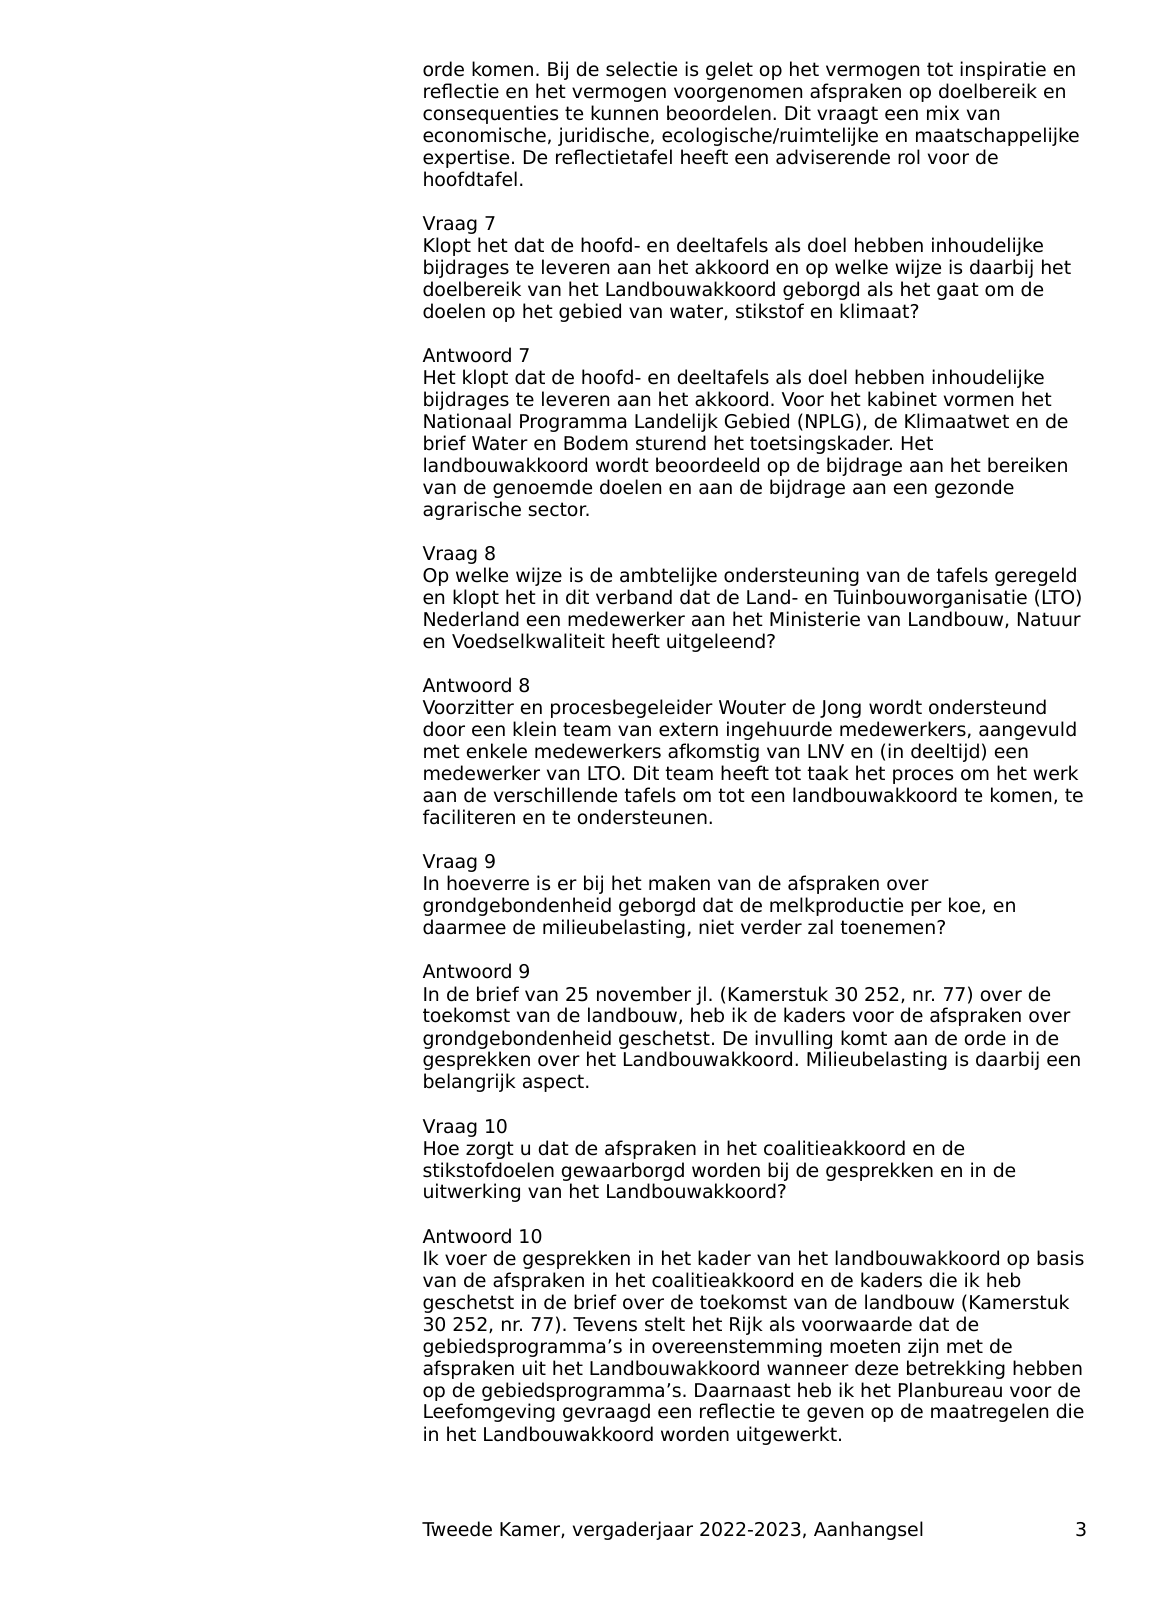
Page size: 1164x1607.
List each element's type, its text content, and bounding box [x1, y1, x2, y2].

text Op welke wijze is de ambtelijke ondersteuning van de tafels geregeld en klopt het in dit verband dat de Land- en Tuinbouworganisatie (LTO) Nederland een medewerker aan het Ministerie van Landbouw, Natuur en Voedselkwaliteit heeft uitgeleend? [422, 565, 1087, 653]
text Vraag 10 [422, 1116, 1087, 1137]
text Hoe zorgt u dat de afspraken in het coalitieakkoord en de stikstofdoelen gewaarborgd worden bij de gesprekken en in de uitwerking van het Landbouwakkoord? [422, 1137, 1087, 1203]
text Antwoord 10 [422, 1226, 1087, 1248]
text Vraag 9 [422, 851, 1087, 873]
text Antwoord 9 [422, 961, 1087, 983]
text Vraag 7 [422, 213, 1087, 235]
text Klopt het dat de hoofd- en deeltafels als doel hebben inhoudelijke bijdrages te leveren aan het akkoord en op welke wijze is daarbij het doelbereik van het Landbouwakkoord geborgd als het gaat om de doelen op het gebied van water, stikstof en klimaat? [422, 235, 1087, 323]
text orde komen. Bij de selectie is gelet op het vermogen tot inspiratie en reflectie en het vermogen voorgenomen afspraken op doelbereik en consequenties te kunnen beoordelen. Dit vraagt een mix van economische, juridische, ecologische/ruimtelijke en maatschappelijke expertise. De reflectietafel heeft een adviserende rol voor de hoofdtafel. [422, 59, 1087, 191]
text Antwoord 7 [422, 345, 1087, 367]
text Antwoord 8 [422, 675, 1087, 697]
text Ik voer de gesprekken in het kader van het landbouwakkoord op basis van de afspraken in het coalitieakkoord en de kaders die ik heb geschetst in de brief over de toekomst van de landbouw (Kamerstuk 30 252, nr. 77). Tevens stelt het Rijk als voorwaarde dat de gebiedsprogramma’s in overeenstemming moeten zijn met de afspraken uit het Landbouwakkoord wanneer deze betrekking hebben op de gebiedsprogramma’s. Daarnaast heb ik het Planbureau voor de Leefomgeving gevraagd een reflectie te geven op de maatregelen die in het Landbouwakkoord worden uitgewerkt. [422, 1248, 1087, 1445]
text Het klopt dat de hoofd- en deeltafels als doel hebben inhoudelijke bijdrages te leveren aan het akkoord. Voor het kabinet vormen het Nationaal Programma Landelijk Gebied (NPLG), de Klimaatwet en de brief Water en Bodem sturend het toetsingskader. Het landbouwakkoord wordt beoordeeld op de bijdrage aan het bereiken van de genoemde doelen en aan de bijdrage aan een gezonde agrarische sector. [422, 367, 1087, 521]
text In de brief van 25 november jl. (Kamerstuk 30 252, nr. 77) over de toekomst van de landbouw, heb ik de kaders voor de afspraken over grondgebondenheid geschetst. De invulling komt aan de orde in de gesprekken over het Landbouwakkoord. Milieubelasting is daarbij een belangrijk aspect. [422, 983, 1087, 1093]
text Vraag 8 [422, 543, 1087, 565]
text Voorzitter en procesbegeleider Wouter de Jong wordt ondersteund door een klein team van extern ingehuurde medewerkers, aangevuld met enkele medewerkers afkomstig van LNV en (in deeltijd) een medewerker van LTO. Dit team heeft tot taak het proces om het werk aan de verschillende tafels om tot een landbouwakkoord te komen, te faciliteren en te ondersteunen. [422, 697, 1087, 829]
text In hoeverre is er bij het maken van de afspraken over grondgebondenheid geborgd dat de melkproductie per koe, en daarmee de milieubelasting, niet verder zal toenemen? [422, 873, 1087, 939]
